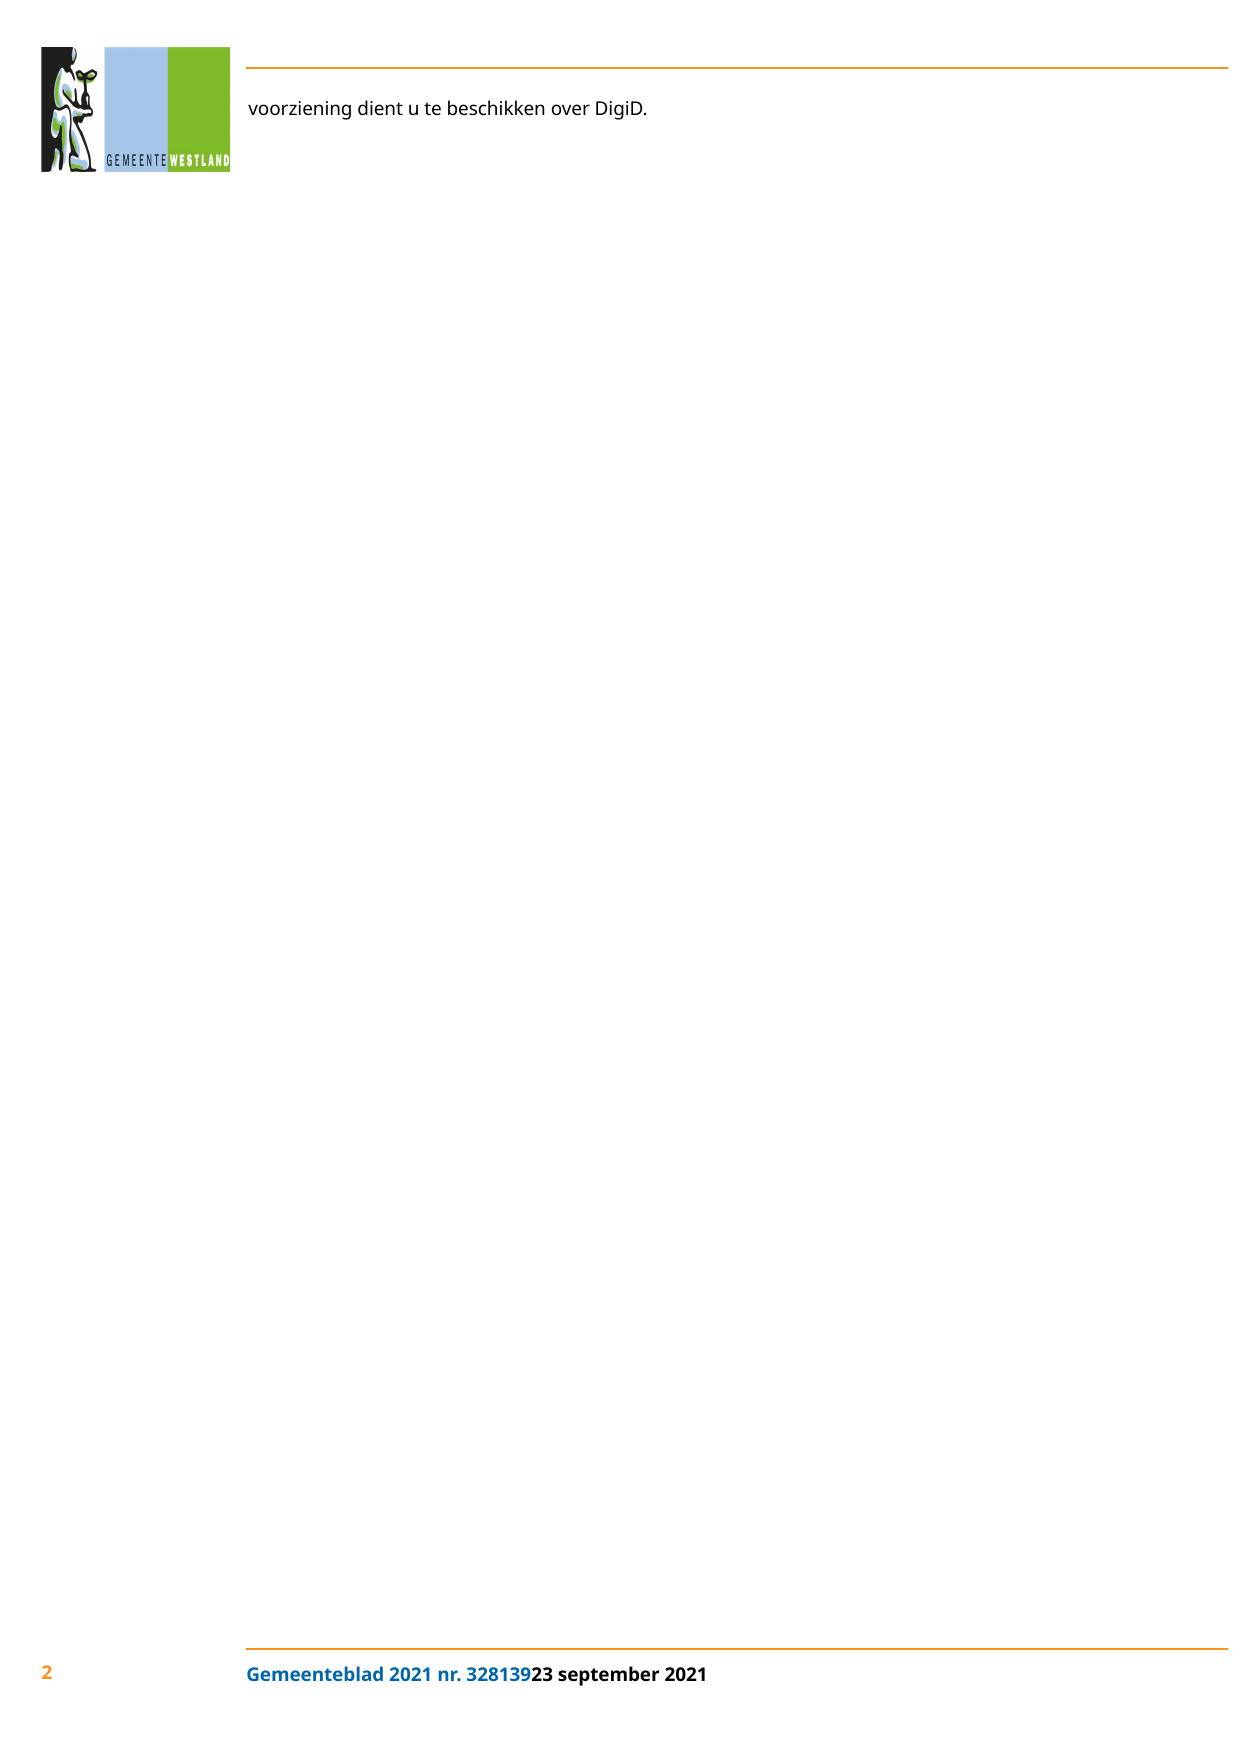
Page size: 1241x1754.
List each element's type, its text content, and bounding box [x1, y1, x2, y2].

text voorziening dient u te beschikken over DigiD. [248, 95, 1152, 121]
picture [41, 47, 231, 172]
